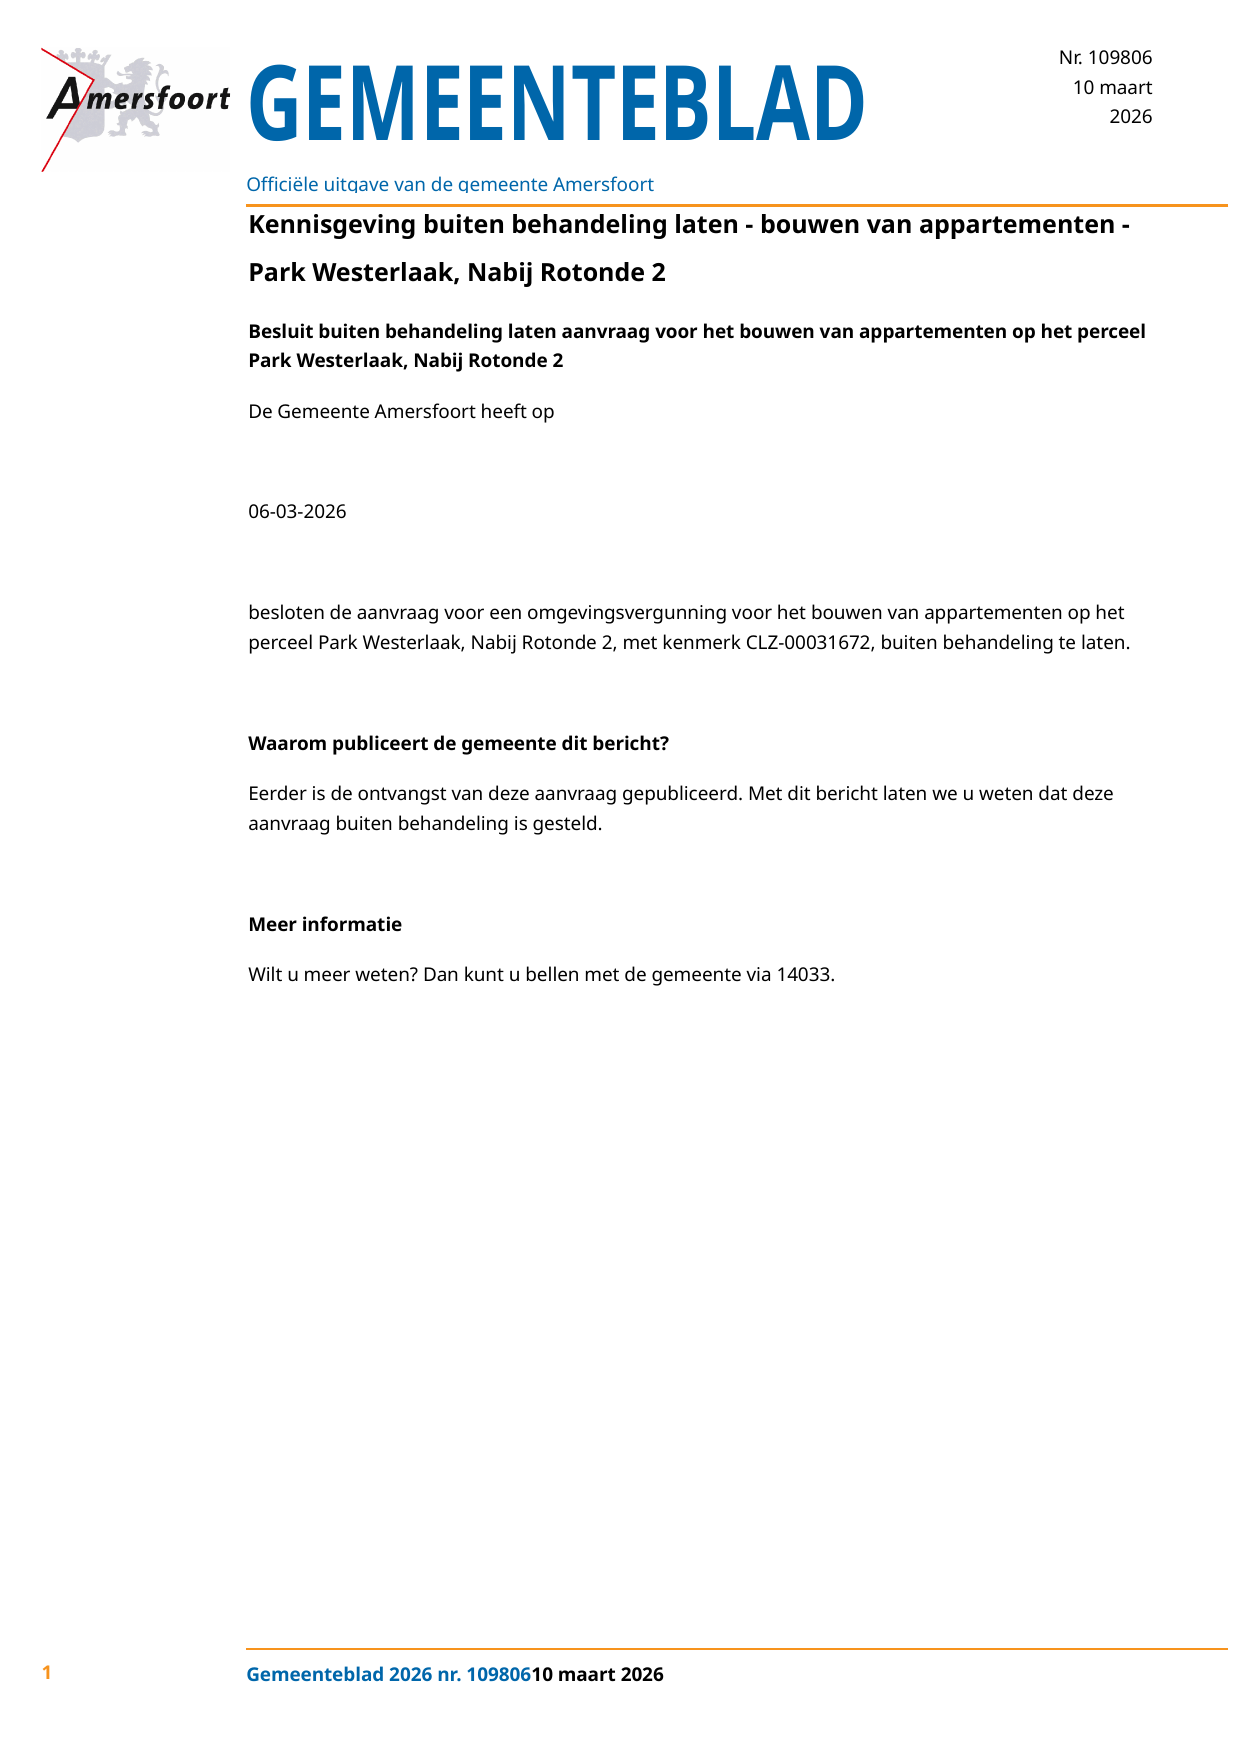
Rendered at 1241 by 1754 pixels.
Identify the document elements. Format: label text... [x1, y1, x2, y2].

text Waarom publiceert de gemeente dit bericht? [248, 730, 1152, 756]
text Meer informatie [248, 911, 1152, 937]
text Kennisgeving buiten behandeling laten - bouwen van appartementen - Park Westerlaak, Nabij Rotonde 2 [248, 207, 1152, 288]
text besloten de aanvraag voor een omgevingsvergunning voor het bouwen van appartementen op het perceel Park Westerlaak, Nabij Rotonde 2, met kenmerk CLZ-00031672, buiten behandeling te laten. [248, 599, 1152, 655]
text Besluit buiten behandeling laten aanvraag voor het bouwen van appartementen op het perceel Park Westerlaak, Nabij Rotonde 2 [248, 318, 1152, 373]
picture [41, 47, 231, 172]
text 06-03-2026 [248, 499, 1152, 524]
text Wilt u meer weten? Dan kunt u bellen met de gemeente via 14033. [248, 961, 1152, 987]
text Eerder is de ontvangst van deze aanvraag gepubliceerd. Met dit bericht laten we u weten dat deze aanvraag buiten behandeling is gesteld. [248, 780, 1152, 836]
text De Gemeente Amersfoort heeft op [248, 398, 1152, 424]
